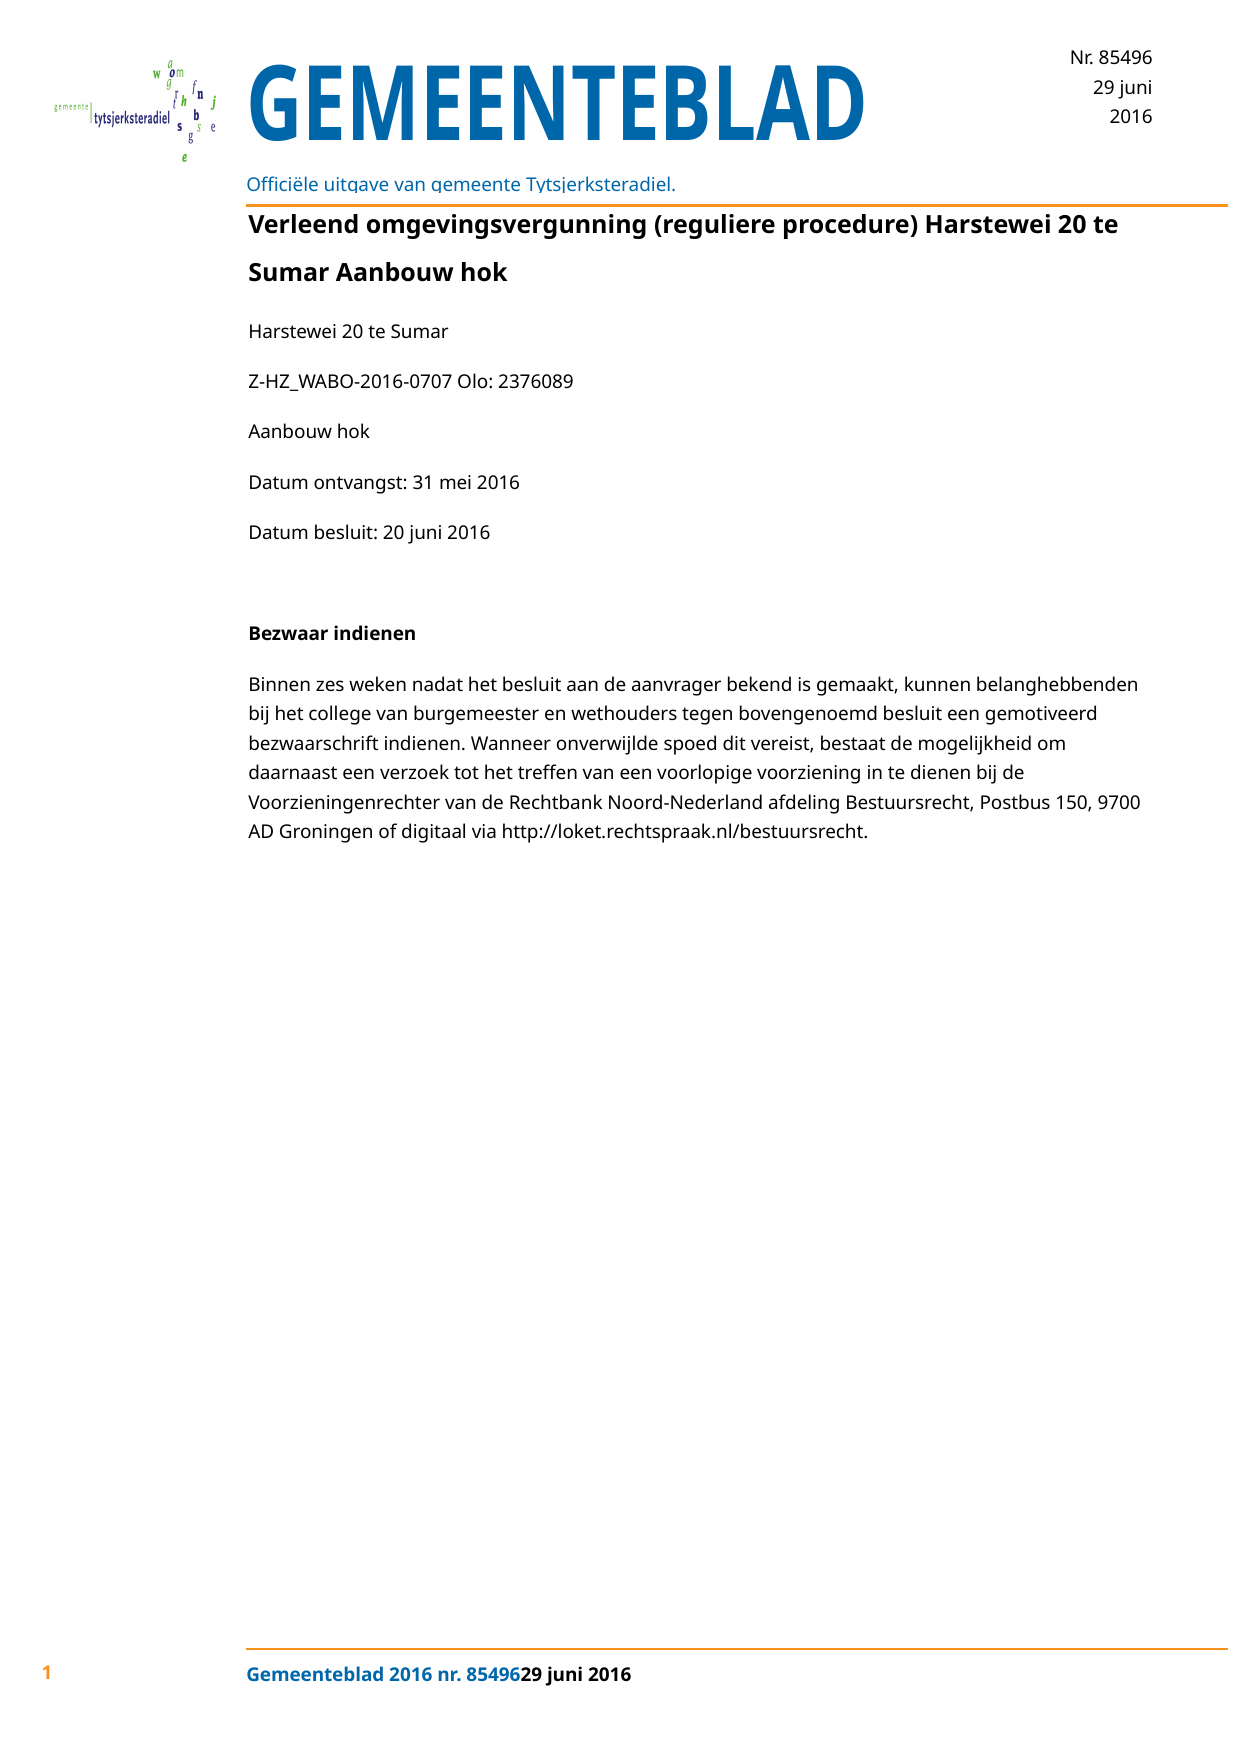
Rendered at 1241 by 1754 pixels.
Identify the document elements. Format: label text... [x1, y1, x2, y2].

text Aanbouw hok [248, 419, 1152, 444]
picture [41, 47, 231, 172]
text Verleend omgevingsvergunning (reguliere procedure) Harstewei 20 te Sumar Aanbouw hok [248, 207, 1152, 288]
text Harstewei 20 te Sumar [248, 318, 1152, 344]
text Datum besluit: 20 juni 2016 [248, 519, 1152, 545]
text Binnen zes weken nadat het besluit aan de aanvrager bekend is gemaakt, kunnen belanghebbenden bij het college van burgemeester en wethouders tegen bovengenoemd besluit een gemotiveerd bezwaarschrift indienen. Wanneer onverwijlde spoed dit vereist, bestaat de mogelijkheid om daarnaast een verzoek tot het treffen van een voorlopige voorziening in te dienen bij de Voorzieningenrechter van de Rechtbank Noord-Nederland afdeling Bestuursrecht, Postbus 150, 9700 AD Groningen of digitaal via http://loket.rechtspraak.nl/bestuursrecht. [248, 671, 1152, 844]
text Bezwaar indienen [248, 620, 1152, 646]
text Datum ontvangst: 31 mei 2016 [248, 469, 1152, 495]
text Z-HZ_WABO-2016-0707 Olo: 2376089 [248, 368, 1152, 394]
